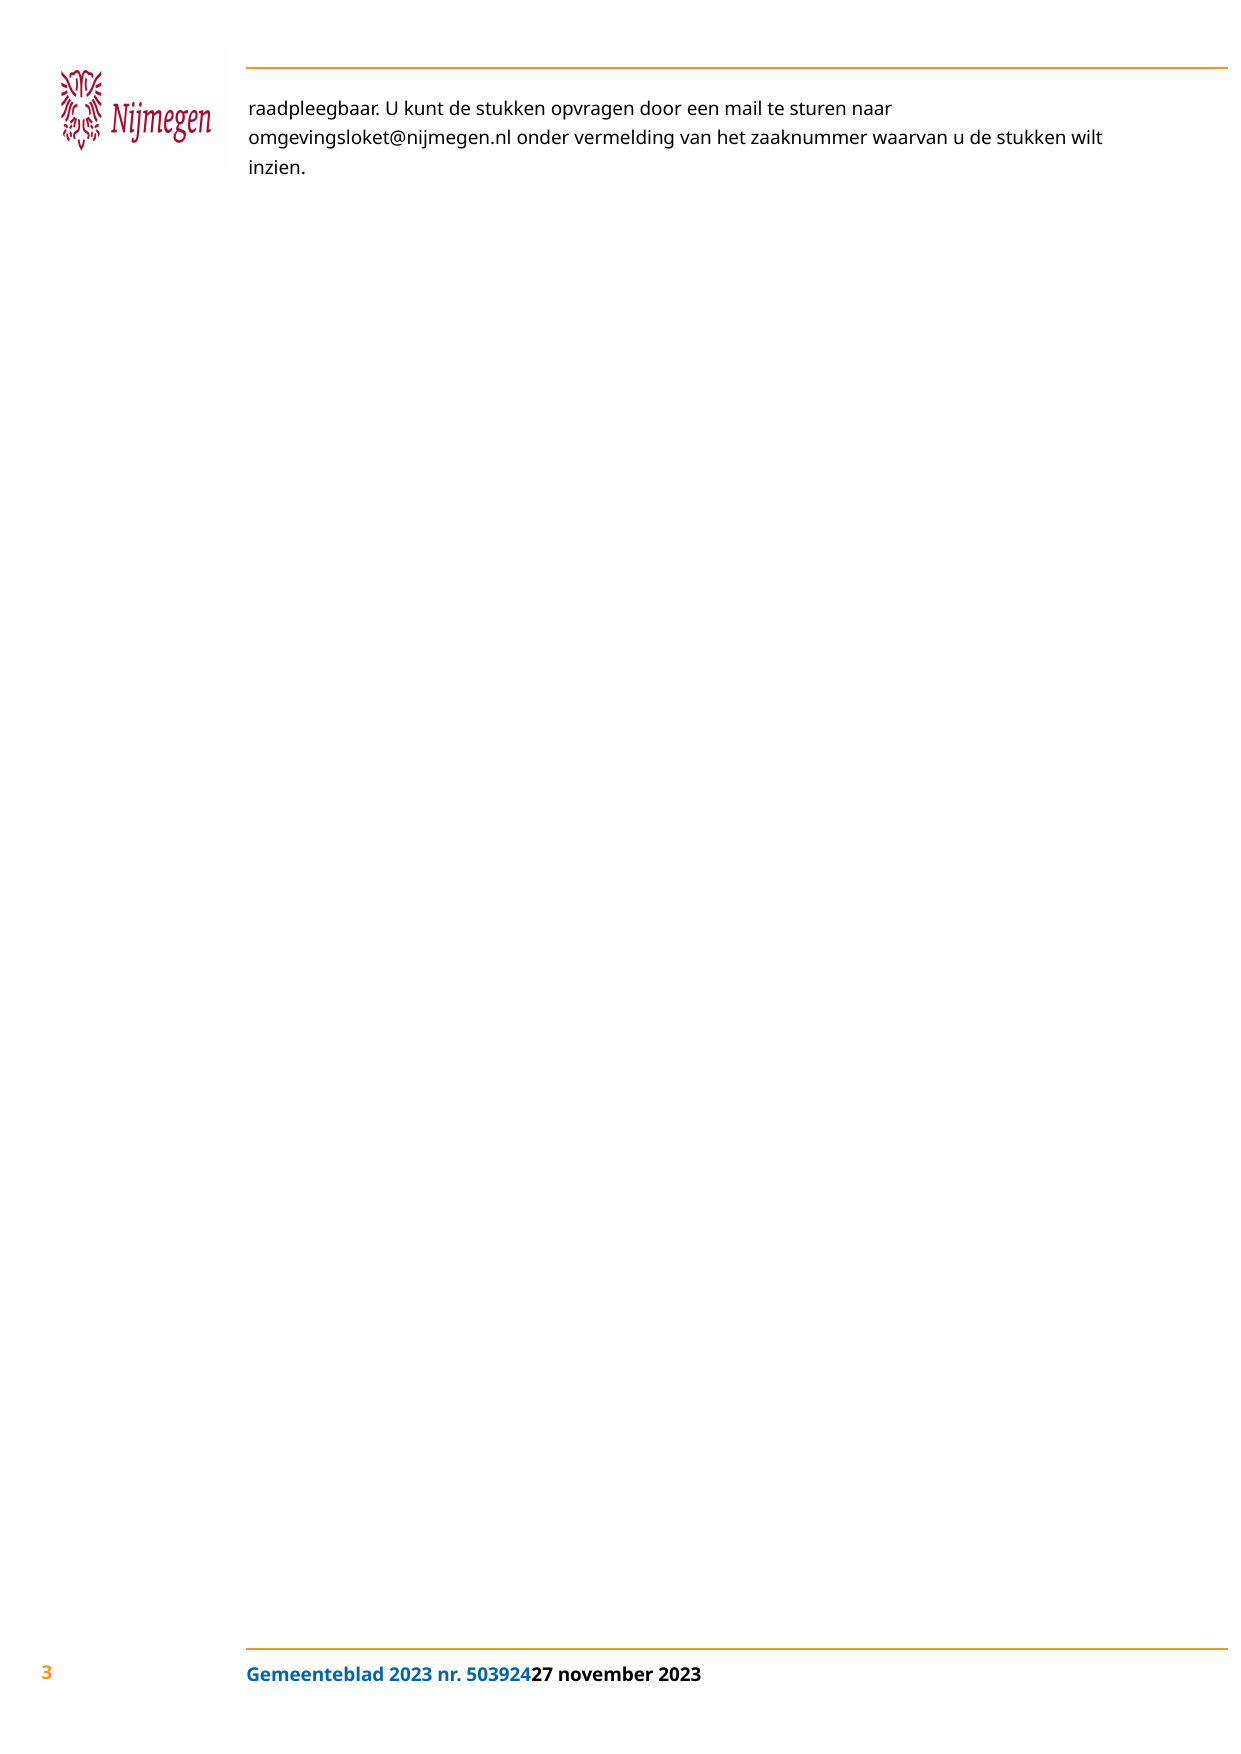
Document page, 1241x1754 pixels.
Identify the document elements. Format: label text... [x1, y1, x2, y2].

text raadpleegbaar. U kunt de stukken opvragen door een mail te sturen naar omgevingsloket@nijmegen.nl onder vermelding van het zaaknummer waarvan u de stukken wilt inzien. [248, 95, 1152, 180]
picture [41, 47, 231, 172]
